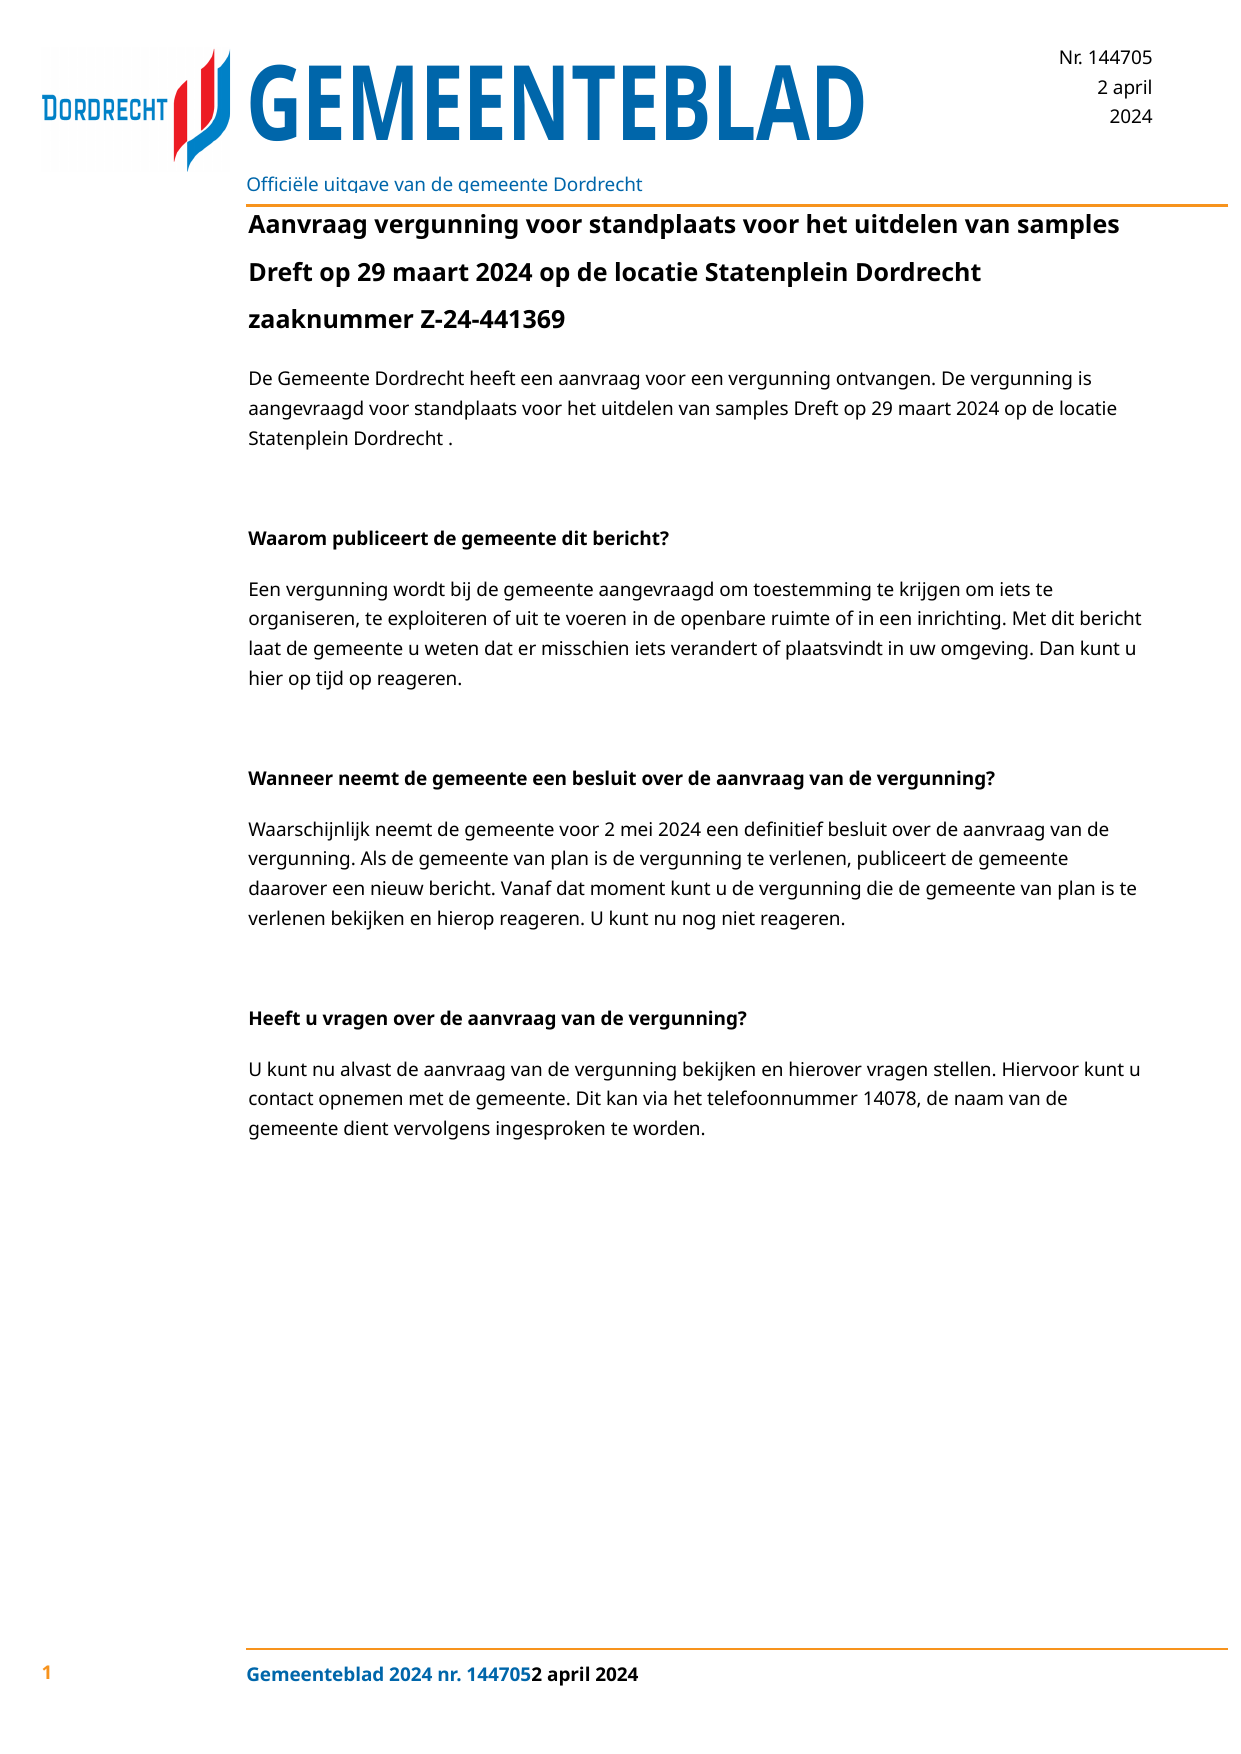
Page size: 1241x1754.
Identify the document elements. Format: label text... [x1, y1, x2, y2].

picture [41, 47, 231, 172]
text Wanneer neemt de gemeente een besluit over de aanvraag van de vergunning? [248, 766, 1152, 791]
text Waarom publiceert de gemeente dit bericht? [248, 526, 1152, 551]
text Heeft u vragen over de aanvraag van de vergunning? [248, 1006, 1152, 1031]
text Aanvraag vergunning voor standplaats voor het uitdelen van samples Dreft op 29 maart 2024 op de locatie Statenplein Dordrecht zaaknummer Z-24-441369 [248, 207, 1152, 336]
text Een vergunning wordt bij de gemeente aangevraagd om toestemming te krijgen om iets te organiseren, te exploiteren of uit te voeren in de openbare ruimte of in een inrichting. Met dit bericht laat de gemeente u weten dat er misschien iets verandert of plaatsvindt in uw omgeving. Dan kunt u hier op tijd op reageren. [248, 576, 1152, 690]
text Waarschijnlijk neemt de gemeente voor 2 mei 2024 een definitief besluit over de aanvraag van de vergunning. Als de gemeente van plan is de vergunning te verlenen, publiceert de gemeente daarover een nieuw bericht. Vanaf dat moment kunt u de vergunning die de gemeente van plan is te verlenen bekijken en hierop reageren. U kunt nu nog niet reageren. [248, 816, 1152, 930]
text U kunt nu alvast de aanvraag van de vergunning bekijken en hierover vragen stellen. Hiervoor kunt u contact opnemen met de gemeente. Dit kan via het telefoonnummer 14078, de naam van de gemeente dient vervolgens ingesproken te worden. [248, 1056, 1152, 1141]
text De Gemeente Dordrecht heeft een aanvraag voor een vergunning ontvangen. De vergunning is aangevraagd voor standplaats voor het uitdelen van samples Dreft op 29 maart 2024 op de locatie Statenplein Dordrecht . [248, 366, 1152, 450]
